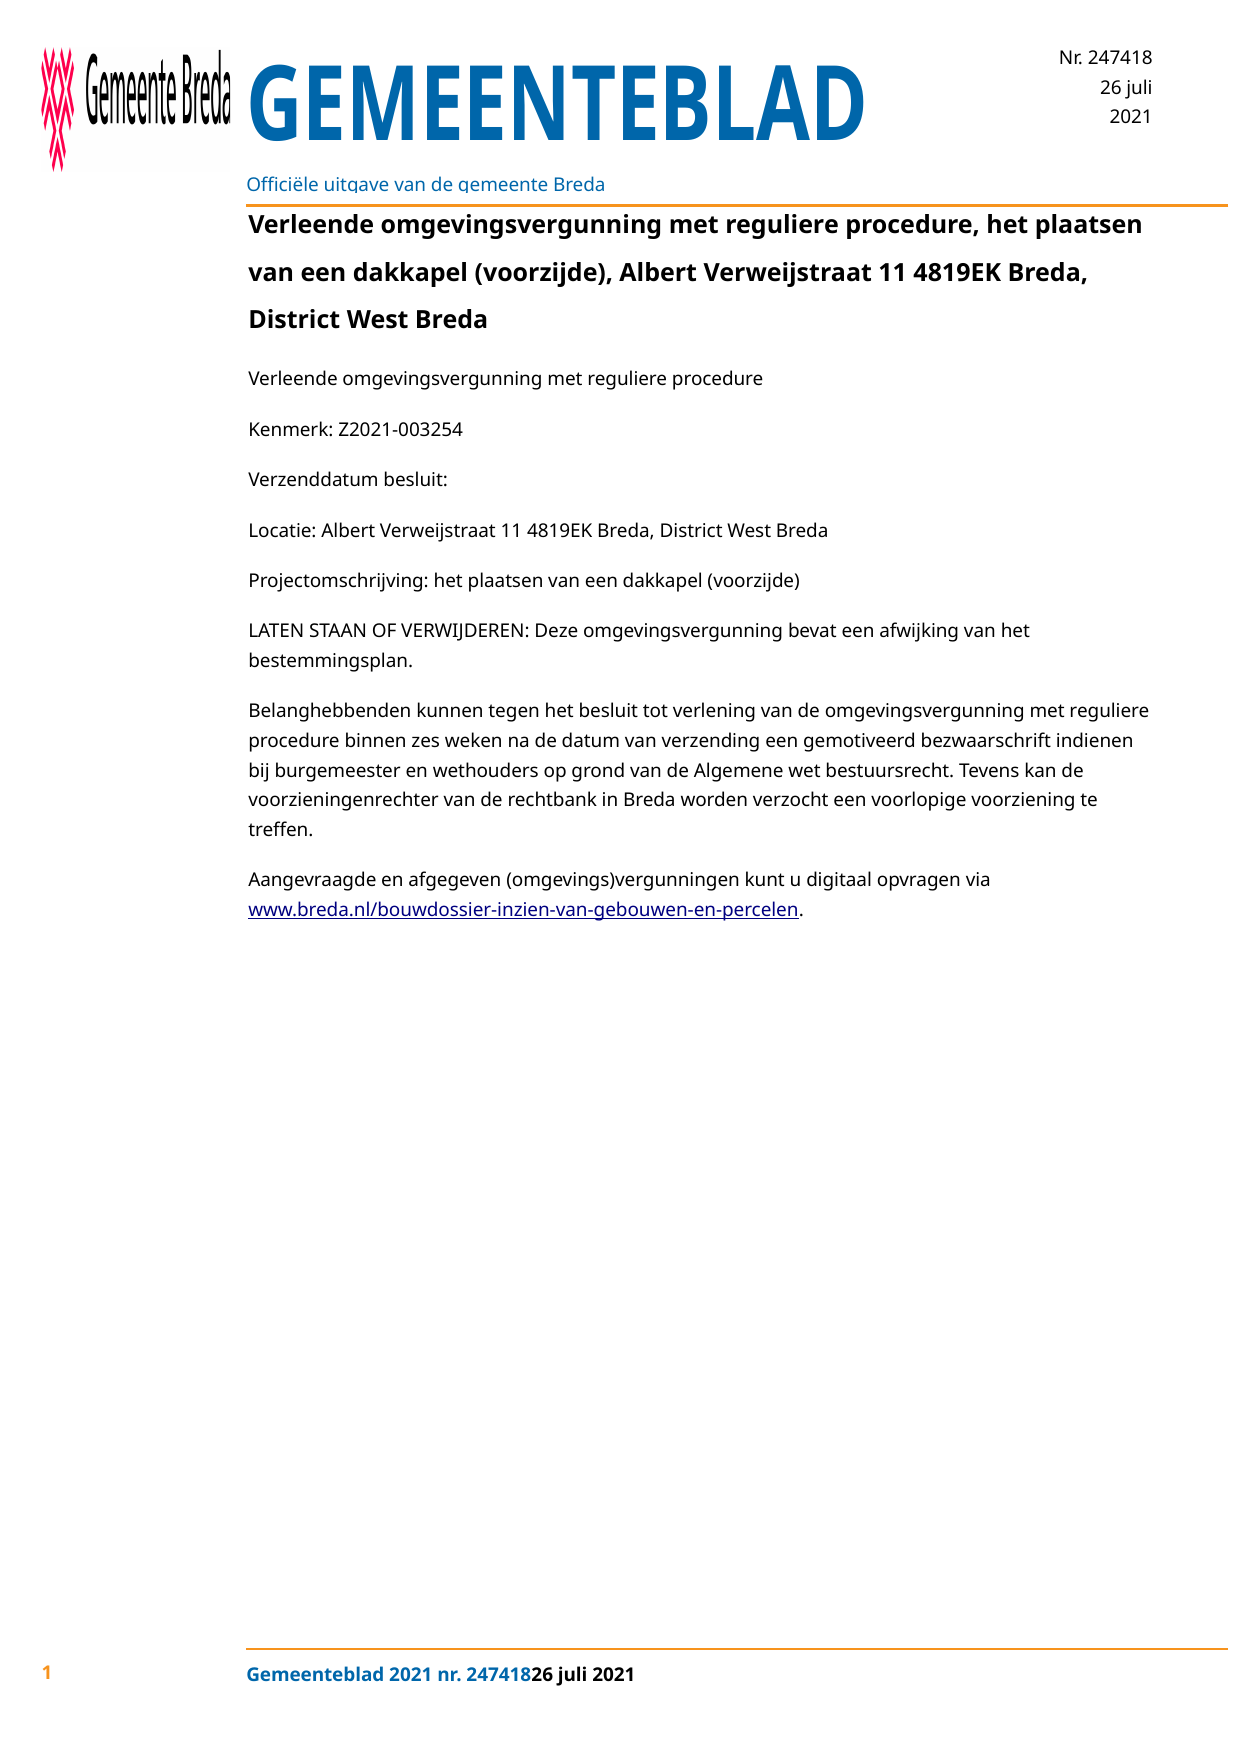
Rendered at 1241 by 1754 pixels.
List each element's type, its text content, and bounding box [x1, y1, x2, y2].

text Verleende omgevingsvergunning met reguliere procedure [248, 366, 1152, 391]
text Verzenddatum besluit: [248, 466, 1152, 492]
text Kenmerk: Z2021-003254 [248, 416, 1152, 442]
text Belanghebbenden kunnen tegen het besluit tot verlening van de omgevingsvergunning met reguliere procedure binnen zes weken na de datum van verzending een gemotiveerd bezwaarschrift indienen bij burgemeester en wethouders op grond van de Algemene wet bestuursrecht. Tevens kan de voorzieningenrechter van de rechtbank in Breda worden verzocht een voorlopige voorziening te treffen. [248, 698, 1152, 842]
text LATEN STAAN OF VERWIJDEREN: Deze omgevingsvergunning bevat een afwijking van het bestemmingsplan. [248, 618, 1152, 673]
text Verleende omgevingsvergunning met reguliere procedure, het plaatsen van een dakkapel (voorzijde), Albert Verweijstraat 11 4819EK Breda, District West Breda [248, 207, 1152, 336]
text Projectomschrijving: het plaatsen van een dakkapel (voorzijde) [248, 567, 1152, 593]
text Aangevraagde en afgegeven (omgevings)vergunningen kunt u digitaal opvragen via www.breda.nl/bouwdossier-inzien-van-gebouwen-en-percelen. [248, 866, 1152, 922]
picture [41, 47, 231, 172]
text Locatie: Albert Verweijstraat 11 4819EK Breda, District West Breda [248, 517, 1152, 542]
